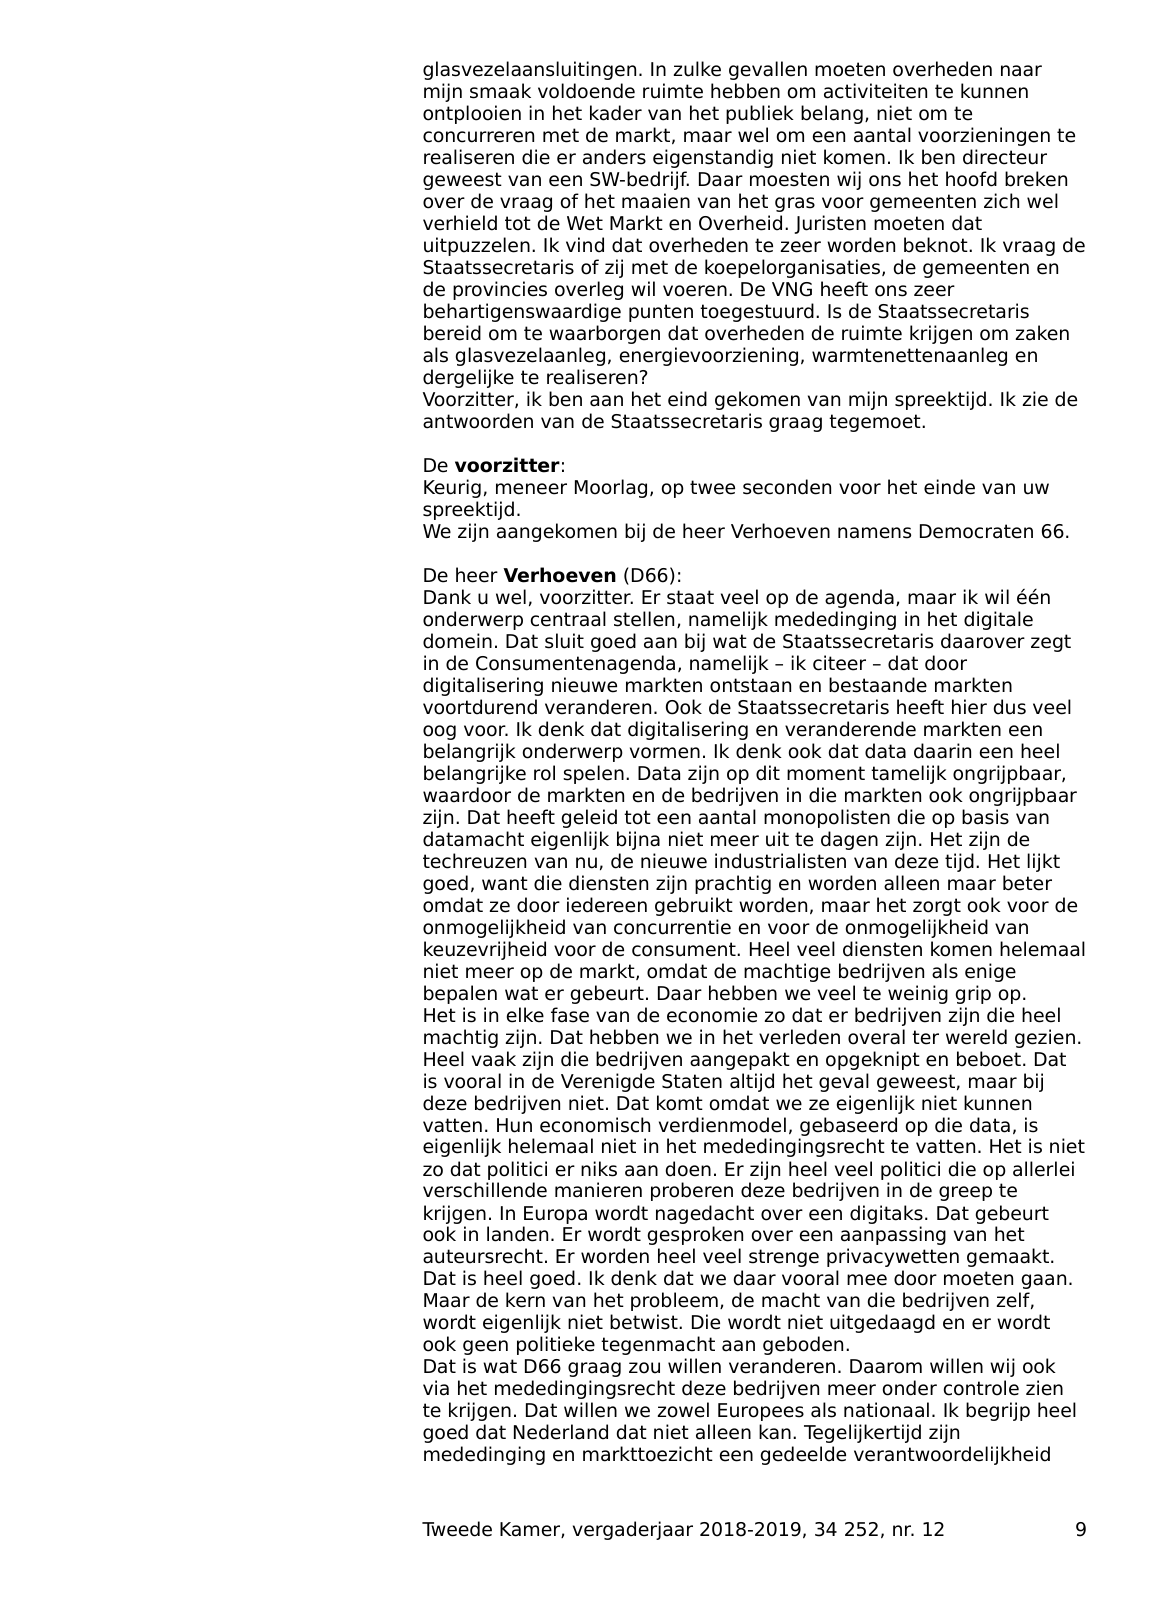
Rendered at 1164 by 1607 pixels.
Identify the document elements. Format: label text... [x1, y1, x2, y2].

text Het is in elke fase van de economie zo dat er bedrijven zijn die heel machtig zijn. Dat hebben we in het verleden overal ter wereld gezien. Heel vaak zijn die bedrijven aangepakt en opgeknipt en beboet. Dat is vooral in de Verenigde Staten altijd het geval geweest, maar bij deze bedrijven niet. Dat komt omdat we ze eigenlijk niet kunnen vatten. Hun economisch verdienmodel, gebaseerd op die data, is eigenlijk helemaal niet in het mededingingsrecht te vatten. Het is niet zo dat politici er niks aan doen. Er zijn heel veel politici die op allerlei verschillende manieren proberen deze bedrijven in de greep te krijgen. In Europa wordt nagedacht over een digitaks. Dat gebeurt ook in landen. Er wordt gesproken over een aanpassing van het auteursrecht. Er worden heel veel strenge privacywetten gemaakt. Dat is heel goed. Ik denk dat we daar vooral mee door moeten gaan. Maar de kern van het probleem, de macht van die bedrijven zelf, wordt eigenlijk niet betwist. Die wordt niet uitgedaagd en er wordt ook geen politieke tegenmacht aan geboden. [422, 1004, 1087, 1356]
text Voorzitter, ik ben aan het eind gekomen van mijn spreektijd. Ik zie de antwoorden van de Staatssecretaris graag tegemoet. [422, 389, 1087, 433]
text De voorzitter: [422, 455, 1087, 477]
text Dat is wat D66 graag zou willen veranderen. Daarom willen wij ook via het mededingingsrecht deze bedrijven meer onder controle zien te krijgen. Dat willen we zowel Europees als nationaal. Ik begrijp heel goed dat Nederland dat niet alleen kan. Tegelijkertijd zijn mededinging en markttoezicht een gedeelde verantwoordelijkheid [422, 1356, 1087, 1466]
text Dank u wel, voorzitter. Er staat veel op de agenda, maar ik wil één onderwerp centraal stellen, namelijk mededinging in het digitale domein. Dat sluit goed aan bij wat de Staatssecretaris daarover zegt in de Consumentenagenda, namelijk – ik citeer – dat door digitalisering nieuwe markten ontstaan en bestaande markten voortdurend veranderen. Ook de Staatssecretaris heeft hier dus veel oog voor. Ik denk dat digitalisering en veranderende markten een belangrijk onderwerp vormen. Ik denk ook dat data daarin een heel belangrijke rol spelen. Data zijn op dit moment tamelijk ongrijpbaar, waardoor de markten en de bedrijven in die markten ook ongrijpbaar zijn. Dat heeft geleid tot een aantal monopolisten die op basis van datamacht eigenlijk bijna niet meer uit te dagen zijn. Het zijn de techreuzen van nu, de nieuwe industrialisten van deze tijd. Het lijkt goed, want die diensten zijn prachtig en worden alleen maar beter omdat ze door iedereen gebruikt worden, maar het zorgt ook voor de onmogelijkheid van concurrentie en voor de onmogelijkheid van keuzevrijheid voor de consument. Heel veel diensten komen helemaal niet meer op de markt, omdat de machtige bedrijven als enige bepalen wat er gebeurt. Daar hebben we veel te weinig grip op. [422, 587, 1087, 1004]
text We zijn aangekomen bij de heer Verhoeven namens Democraten 66. [422, 521, 1087, 543]
text Keurig, meneer Moorlag, op twee seconden voor het einde van uw spreektijd. [422, 477, 1087, 521]
text glasvezelaansluitingen. In zulke gevallen moeten overheden naar mijn smaak voldoende ruimte hebben om activiteiten te kunnen ontplooien in het kader van het publiek belang, niet om te concurreren met de markt, maar wel om een aantal voorzieningen te realiseren die er anders eigenstandig niet komen. Ik ben directeur geweest van een SW-bedrijf. Daar moesten wij ons het hoofd breken over de vraag of het maaien van het gras voor gemeenten zich wel verhield tot de Wet Markt en Overheid. Juristen moeten dat uitpuzzelen. Ik vind dat overheden te zeer worden beknot. Ik vraag de Staatssecretaris of zij met de koepelorganisaties, de gemeenten en de provincies overleg wil voeren. De VNG heeft ons zeer behartigenswaardige punten toegestuurd. Is de Staatssecretaris bereid om te waarborgen dat overheden de ruimte krijgen om zaken als glasvezelaanleg, energievoorziening, warmtenettenaanleg en dergelijke te realiseren? [422, 59, 1087, 389]
text De heer Verhoeven (D66): [422, 565, 1087, 587]
